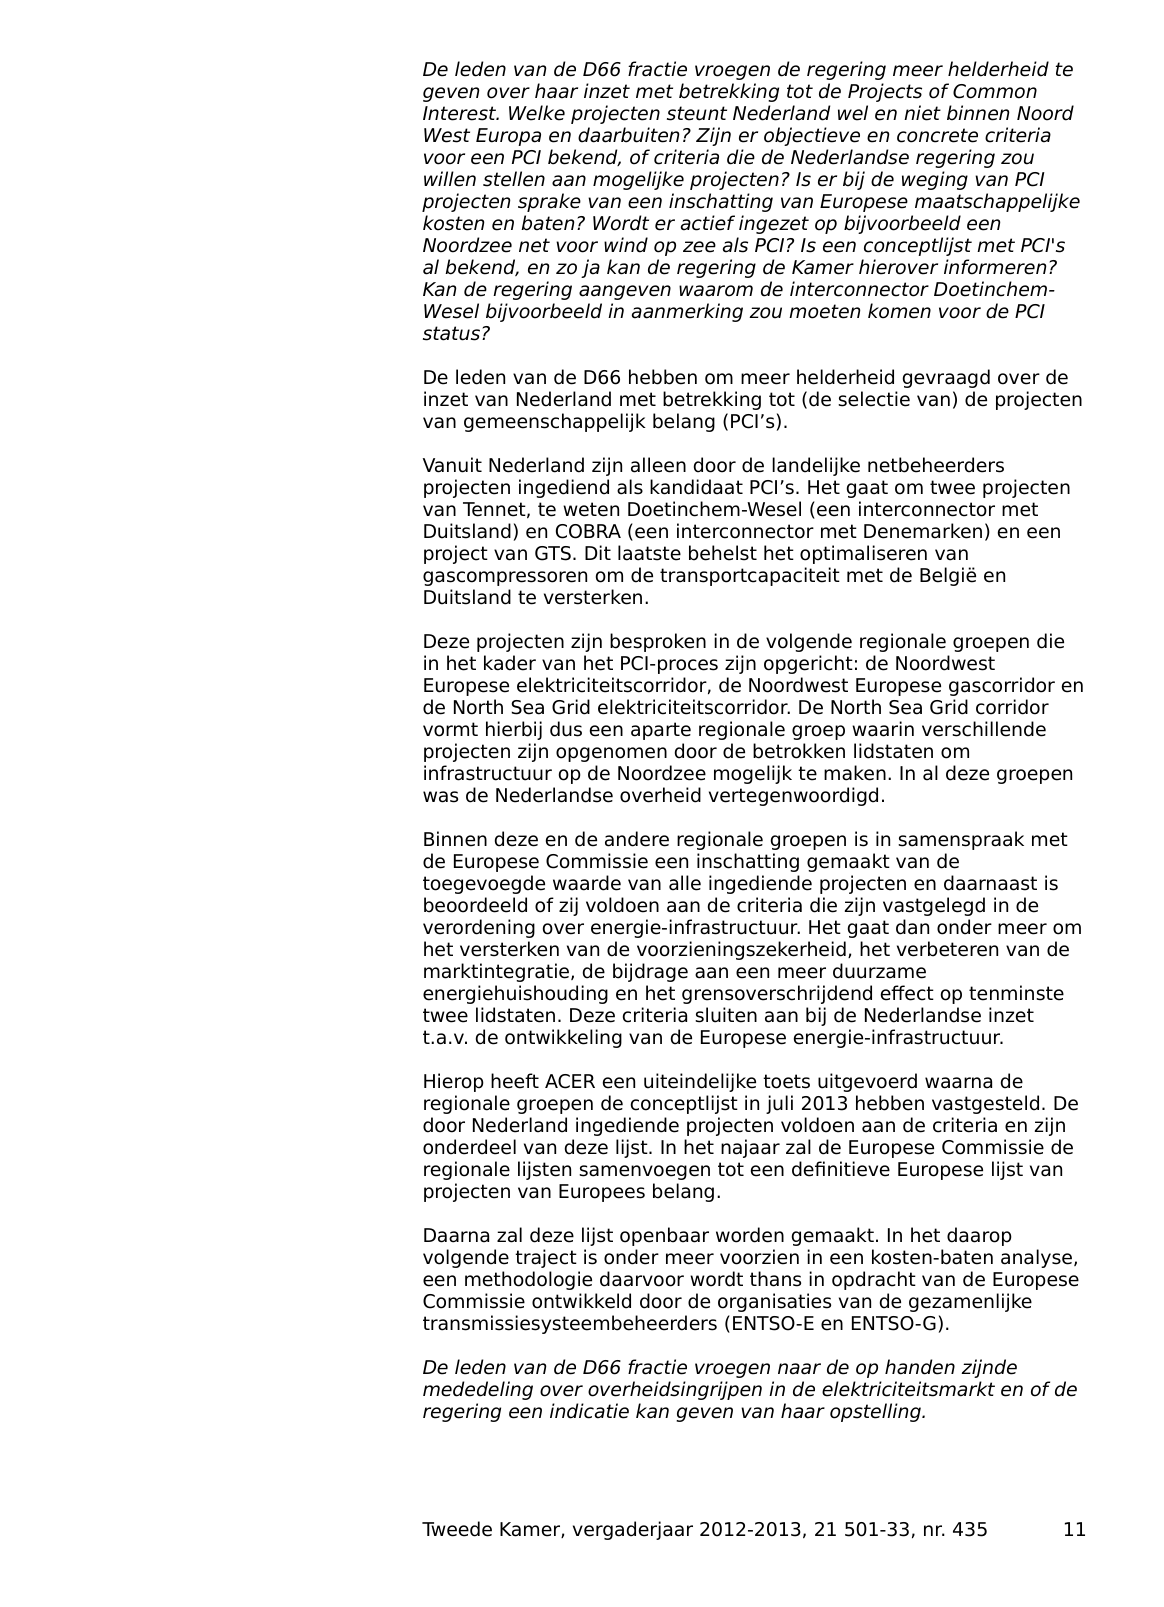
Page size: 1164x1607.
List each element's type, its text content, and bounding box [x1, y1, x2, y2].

text Daarna zal deze lijst openbaar worden gemaakt. In het daarop volgende traject is onder meer voorzien in een kosten-baten analyse, een methodologie daarvoor wordt thans in opdracht van de Europese Commissie ontwikkeld door de organisaties van de gezamenlijke transmissiesysteembeheerders (ENTSO-E en ENTSO-G). [422, 1225, 1087, 1335]
text De leden van de D66 hebben om meer helderheid gevraagd over de inzet van Nederland met betrekking tot (de selectie van) de projecten van gemeenschappelijk belang (PCI’s). [422, 367, 1087, 433]
text Hierop heeft ACER een uiteindelijke toets uitgevoerd waarna de regionale groepen de conceptlijst in juli 2013 hebben vastgesteld. De door Nederland ingediende projecten voldoen aan de criteria en zijn onderdeel van deze lijst. In het najaar zal de Europese Commissie de regionale lijsten samenvoegen tot een definitieve Europese lijst van projecten van Europees belang. [422, 1071, 1087, 1203]
text Binnen deze en de andere regionale groepen is in samenspraak met de Europese Commissie een inschatting gemaakt van de toegevoegde waarde van alle ingediende projecten en daarnaast is beoordeeld of zij voldoen aan de criteria die zijn vastgelegd in de verordening over energie-infrastructuur. Het gaat dan onder meer om het versterken van de voorzieningszekerheid, het verbeteren van de marktintegratie, de bijdrage aan een meer duurzame energiehuishouding en het grensoverschrijdend effect op tenminste twee lidstaten. Deze criteria sluiten aan bij de Nederlandse inzet t.a.v. de ontwikkeling van de Europese energie-infrastructuur. [422, 829, 1087, 1049]
text Vanuit Nederland zijn alleen door de landelijke netbeheerders projecten ingediend als kandidaat PCI’s. Het gaat om twee projecten van Tennet, te weten Doetinchem-Wesel (een interconnector met Duitsland) en COBRA (een interconnector met Denemarken) en een project van GTS. Dit laatste behelst het optimaliseren van gascompressoren om de transportcapaciteit met de België en Duitsland te versterken. [422, 455, 1087, 609]
text De leden van de D66 fractie vroegen naar de op handen zijnde mededeling over overheidsingrijpen in de elektriciteitsmarkt en of de regering een indicatie kan geven van haar opstelling. [422, 1357, 1087, 1423]
text De leden van de D66 fractie vroegen de regering meer helderheid te geven over haar inzet met betrekking tot de Projects of Common Interest. Welke projecten steunt Nederland wel en niet binnen Noord West Europa en daarbuiten? Zijn er objectieve en concrete criteria voor een PCI bekend, of criteria die de Nederlandse regering zou willen stellen aan mogelijke projecten? Is er bij de weging van PCI projecten sprake van een inschatting van Europese maatschappelijke kosten en baten? Wordt er actief ingezet op bijvoorbeeld een Noordzee net voor wind op zee als PCI? Is een conceptlijst met PCI's al bekend, en zo ja kan de regering de Kamer hierover informeren? Kan de regering aangeven waarom de interconnector Doetinchem-Wesel bijvoorbeeld in aanmerking zou moeten komen voor de PCI status? [422, 59, 1087, 345]
text Deze projecten zijn besproken in de volgende regionale groepen die in het kader van het PCI-proces zijn opgericht: de Noordwest Europese elektriciteitscorridor, de Noordwest Europese gascorridor en de North Sea Grid elektriciteitscorridor. De North Sea Grid corridor vormt hierbij dus een aparte regionale groep waarin verschillende projecten zijn opgenomen door de betrokken lidstaten om infrastructuur op de Noordzee mogelijk te maken. In al deze groepen was de Nederlandse overheid vertegenwoordigd. [422, 631, 1087, 807]
